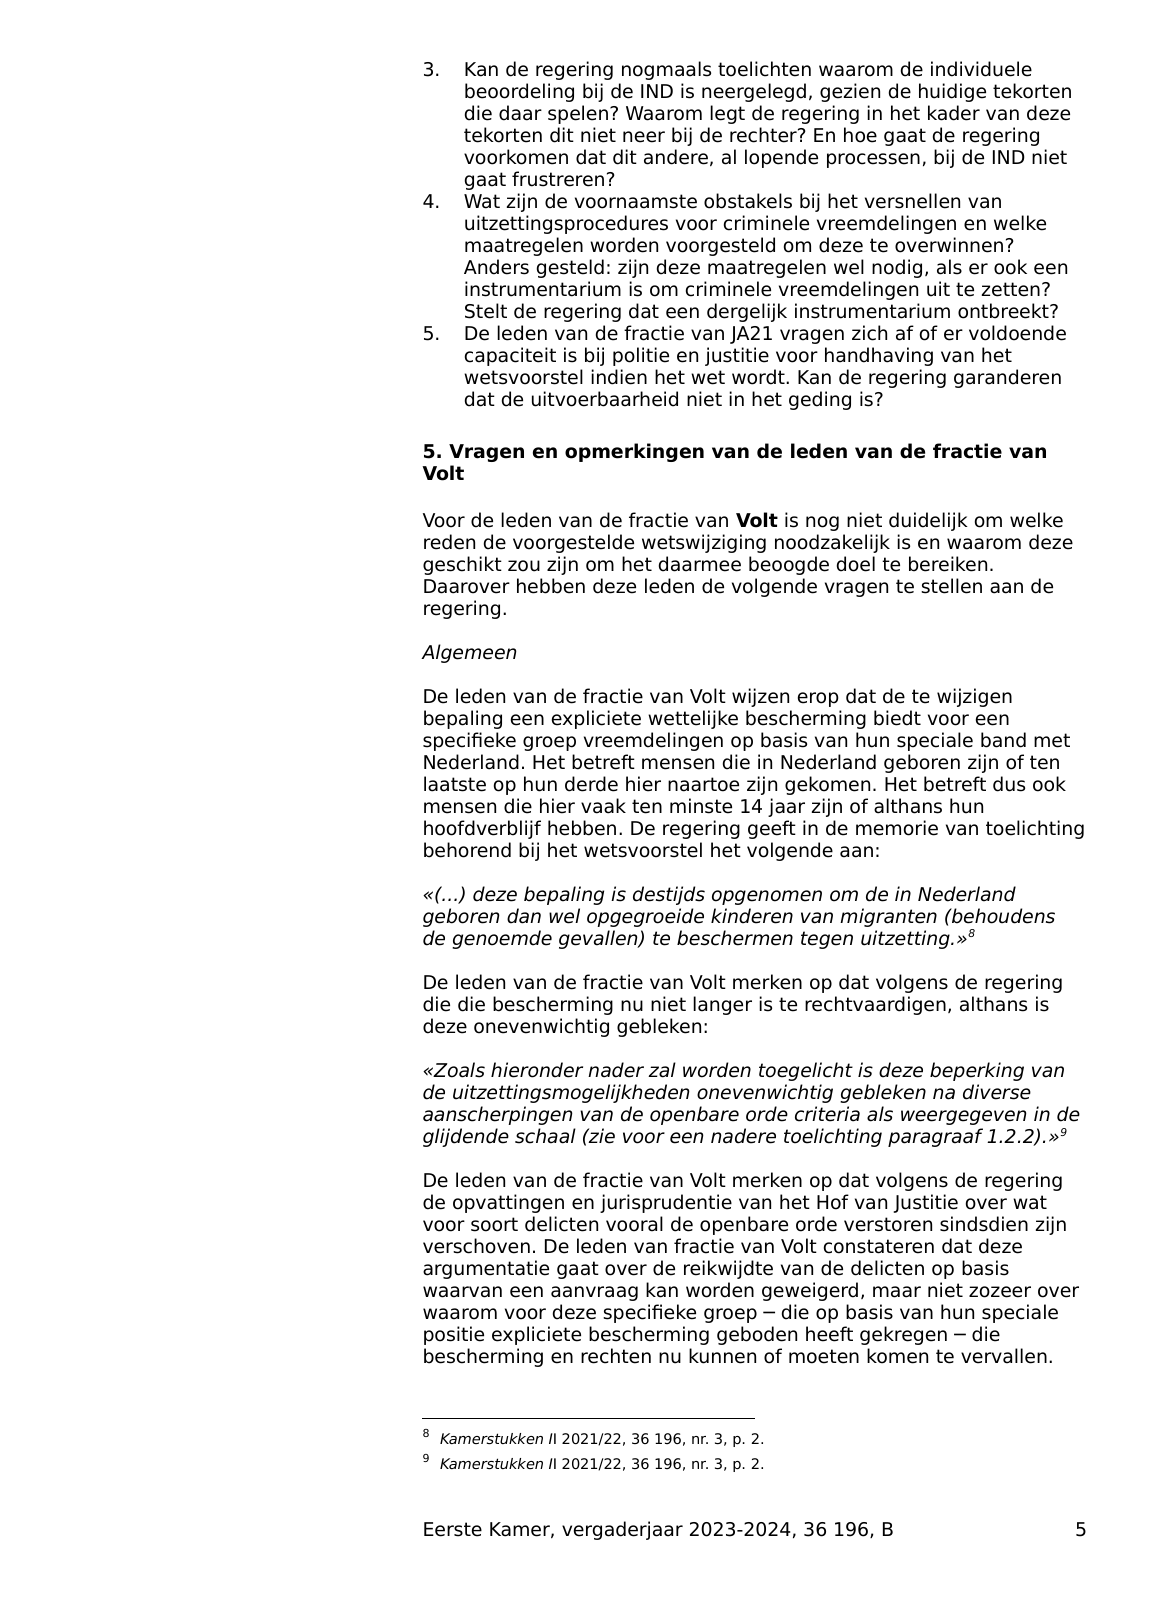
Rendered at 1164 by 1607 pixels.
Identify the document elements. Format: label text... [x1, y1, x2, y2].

text Voor de leden van de fractie van Volt is nog niet duidelijk om welke reden de voorgestelde wetswijziging noodzakelijk is en waarom deze geschikt zou zijn om het daarmee beoogde doel te bereiken. Daarover hebben deze leden de volgende vragen te stellen aan de regering. [422, 510, 1087, 619]
text «Zoals hieronder nader zal worden toegelicht is deze beperking van de uitzettingsmogelijkheden onevenwichtig gebleken na diverse aanscherpingen van de openbare orde criteria als weergegeven in de glijdende schaal (zie voor een nadere toelichting paragraaf 1.2.2).» [422, 1060, 1087, 1148]
text 3. Kan de regering nogmaals toelichten waarom de individuele beoordeling bij de IND is neergelegd, gezien de huidige tekorten die daar spelen? Waarom legt de regering in het kader van deze tekorten dit niet neer bij de rechter? En hoe gaat de regering voorkomen dat dit andere, al lopende processen, bij de IND niet gaat frustreren? [422, 59, 1087, 191]
subtitle Algemeen [422, 642, 1087, 664]
text 4. Wat zijn de voornaamste obstakels bij het versnellen van uitzettingsprocedures voor criminele vreemdelingen en welke maatregelen worden voorgesteld om deze te overwinnen? Anders gesteld: zijn deze maatregelen wel nodig, als er ook een instrumentarium is om criminele vreemdelingen uit te zetten? Stelt de regering dat een dergelijk instrumentarium ontbreekt? [422, 191, 1087, 323]
text De leden van de fractie van Volt merken op dat volgens de regering de opvattingen en jurisprudentie van het Hof van Justitie over wat voor soort delicten vooral de openbare orde verstoren sindsdien zijn verschoven. De leden van fractie van Volt constateren dat deze argumentatie gaat over de reikwijdte van de delicten op basis waarvan een aanvraag kan worden geweigerd, maar niet zozeer over waarom voor deze specifieke groep ─ die op basis van hun speciale positie expliciete bescherming geboden heeft gekregen ─ die bescherming en rechten nu kunnen of moeten komen te vervallen. [422, 1170, 1087, 1368]
subtitle 5. Vragen en opmerkingen van de leden van de fractie van Volt [422, 441, 1087, 485]
text De leden van de fractie van Volt wijzen erop dat de te wijzigen bepaling een expliciete wettelijke bescherming biedt voor een specifieke groep vreemdelingen op basis van hun speciale band met Nederland. Het betreft mensen die in Nederland geboren zijn of ten laatste op hun derde hier naartoe zijn gekomen. Het betreft dus ook mensen die hier vaak ten minste 14 jaar zijn of althans hun hoofdverblijf hebben. De regering geeft in de memorie van toelichting behorend bij het wetsvoorstel het volgende aan: [422, 686, 1087, 862]
text «(...) deze bepaling is destijds opgenomen om de in Nederland geboren dan wel opgegroeide kinderen van migranten (behoudens de genoemde gevallen) te beschermen tegen uitzetting.» [422, 884, 1087, 950]
text Kamerstukken II 2021/22, 36 196, nr. 3, p. 2. [422, 1452, 1087, 1474]
text De leden van de fractie van Volt merken op dat volgens de regering die die bescherming nu niet langer is te rechtvaardigen, althans is deze onevenwichtig gebleken: [422, 972, 1087, 1038]
text Kamerstukken II 2021/22, 36 196, nr. 3, p. 2. [422, 1427, 1087, 1449]
text 5. De leden van de fractie van JA21 vragen zich af of er voldoende capaciteit is bij politie en justitie voor handhaving van het wetsvoorstel indien het wet wordt. Kan de regering garanderen dat de uitvoerbaarheid niet in het geding is? [422, 323, 1087, 411]
